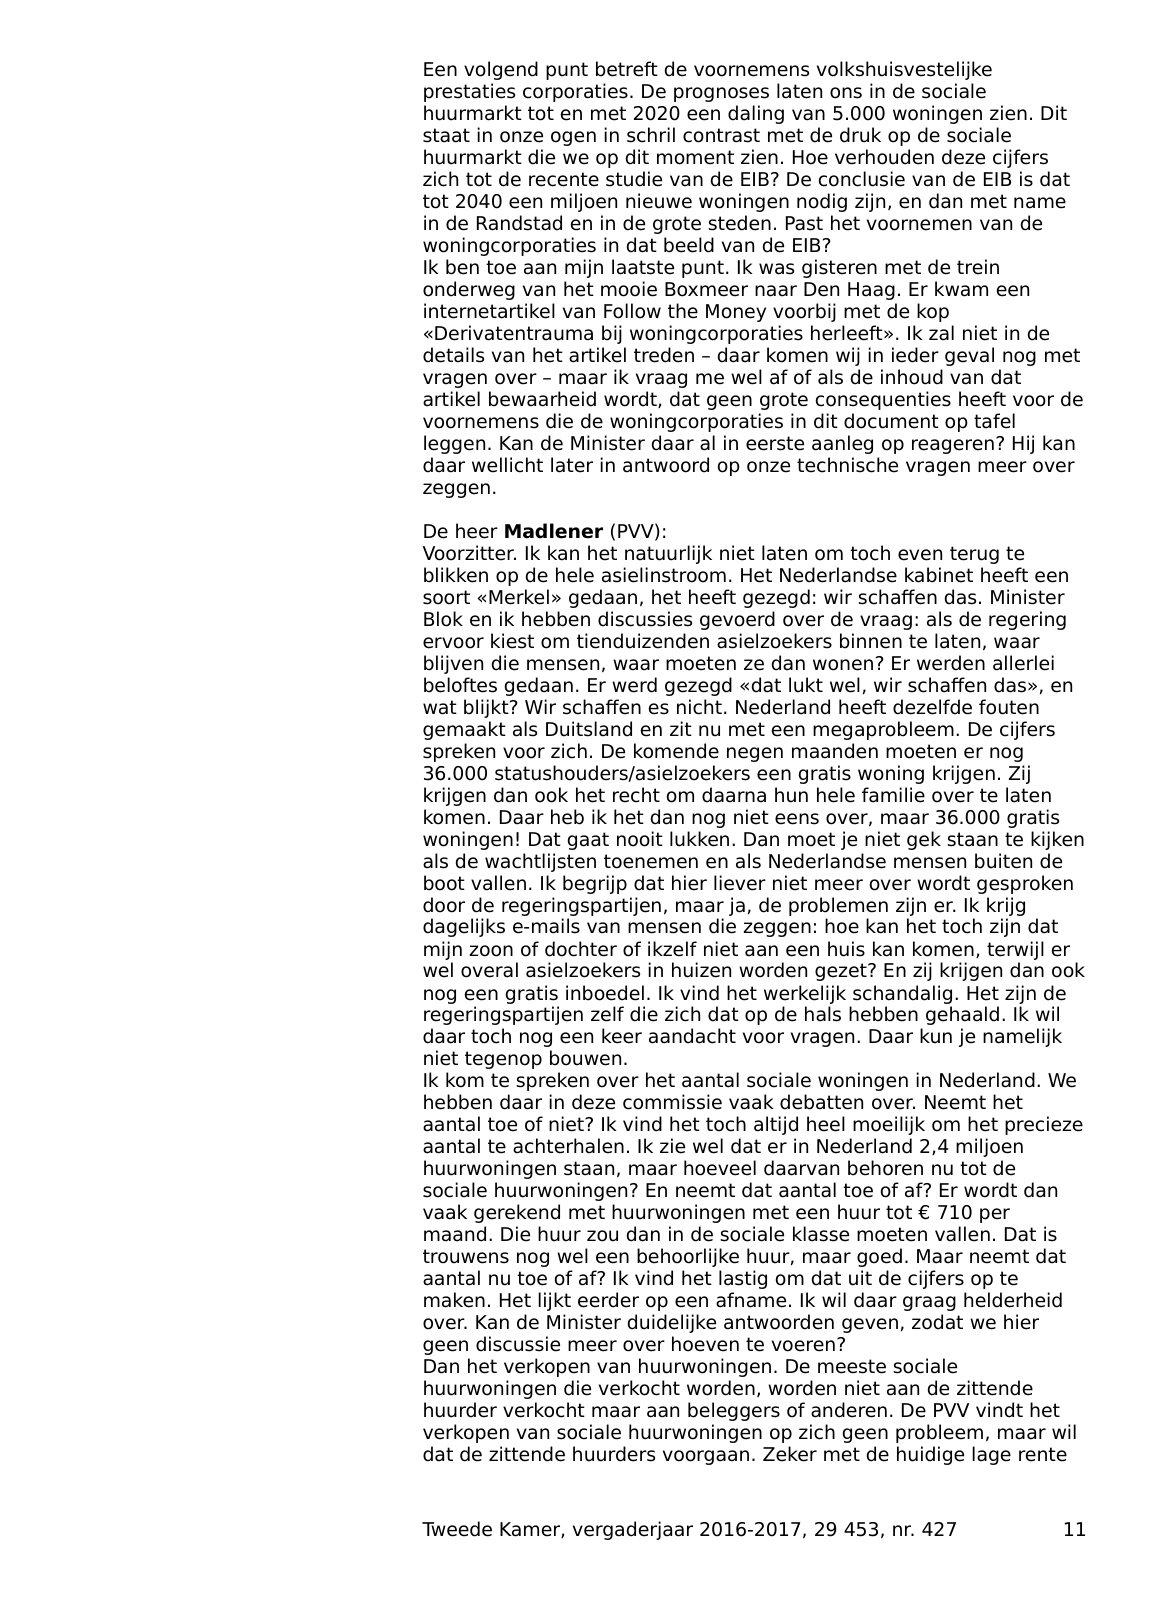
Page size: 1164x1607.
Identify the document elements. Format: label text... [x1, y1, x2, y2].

text Ik kom te spreken over het aantal sociale woningen in Nederland. We hebben daar in deze commissie vaak debatten over. Neemt het aantal toe of niet? Ik vind het toch altijd heel moeilijk om het precieze aantal te achterhalen. Ik zie wel dat er in Nederland 2,4 miljoen huurwoningen staan, maar hoeveel daarvan behoren nu tot de sociale huurwoningen? En neemt dat aantal toe of af? Er wordt dan vaak gerekend met huurwoningen met een huur tot € 710 per maand. Die huur zou dan in de sociale klasse moeten vallen. Dat is trouwens nog wel een behoorlijke huur, maar goed. Maar neemt dat aantal nu toe of af? Ik vind het lastig om dat uit de cijfers op te maken. Het lijkt eerder op een afname. Ik wil daar graag helderheid over. Kan de Minister duidelijke antwoorden geven, zodat we hier geen discussie meer over hoeven te voeren? [422, 1070, 1087, 1356]
text Een volgend punt betreft de voornemens volkshuisvestelijke prestaties corporaties. De prognoses laten ons in de sociale huurmarkt tot en met 2020 een daling van 5.000 woningen zien. Dit staat in onze ogen in schril contrast met de druk op de sociale huurmarkt die we op dit moment zien. Hoe verhouden deze cijfers zich tot de recente studie van de EIB? De conclusie van de EIB is dat tot 2040 een miljoen nieuwe woningen nodig zijn, en dan met name in de Randstad en in de grote steden. Past het voornemen van de woningcorporaties in dat beeld van de EIB? [422, 59, 1087, 257]
text Ik ben toe aan mijn laatste punt. Ik was gisteren met de trein onderweg van het mooie Boxmeer naar Den Haag. Er kwam een internetartikel van Follow the Money voorbij met de kop «Derivatentrauma bij woningcorporaties herleeft». Ik zal niet in de details van het artikel treden – daar komen wij in ieder geval nog met vragen over – maar ik vraag me wel af of als de inhoud van dat artikel bewaarheid wordt, dat geen grote consequenties heeft voor de voornemens die de woningcorporaties in dit document op tafel leggen. Kan de Minister daar al in eerste aanleg op reageren? Hij kan daar wellicht later in antwoord op onze technische vragen meer over zeggen. [422, 257, 1087, 499]
text Dan het verkopen van huurwoningen. De meeste sociale huurwoningen die verkocht worden, worden niet aan de zittende huurder verkocht maar aan beleggers of anderen. De PVV vindt het verkopen van sociale huurwoningen op zich geen probleem, maar wil dat de zittende huurders voorgaan. Zeker met de huidige lage rente [422, 1356, 1087, 1466]
text Voorzitter. Ik kan het natuurlijk niet laten om toch even terug te blikken op de hele asielinstroom. Het Nederlandse kabinet heeft een soort «Merkel» gedaan, het heeft gezegd: wir schaffen das. Minister Blok en ik hebben discussies gevoerd over de vraag: als de regering ervoor kiest om tienduizenden asielzoekers binnen te laten, waar blijven die mensen, waar moeten ze dan wonen? Er werden allerlei beloftes gedaan. Er werd gezegd «dat lukt wel, wir schaffen das», en wat blijkt? Wir schaffen es nicht. Nederland heeft dezelfde fouten gemaakt als Duitsland en zit nu met een megaprobleem. De cijfers spreken voor zich. De komende negen maanden moeten er nog 36.000 statushouders/asielzoekers een gratis woning krijgen. Zij krijgen dan ook het recht om daarna hun hele familie over te laten komen. Daar heb ik het dan nog niet eens over, maar 36.000 gratis woningen! Dat gaat nooit lukken. Dan moet je niet gek staan te kijken als de wachtlijsten toenemen en als Nederlandse mensen buiten de boot vallen. Ik begrijp dat hier liever niet meer over wordt gesproken door de regeringspartijen, maar ja, de problemen zijn er. Ik krijg dagelijks e-mails van mensen die zeggen: hoe kan het toch zijn dat mijn zoon of dochter of ikzelf niet aan een huis kan komen, terwijl er wel overal asielzoekers in huizen worden gezet? En zij krijgen dan ook nog een gratis inboedel. Ik vind het werkelijk schandalig. Het zijn de regeringspartijen zelf die zich dat op de hals hebben gehaald. Ik wil daar toch nog een keer aandacht voor vragen. Daar kun je namelijk niet tegenop bouwen. [422, 543, 1087, 1070]
text De heer Madlener (PVV): [422, 521, 1087, 543]
